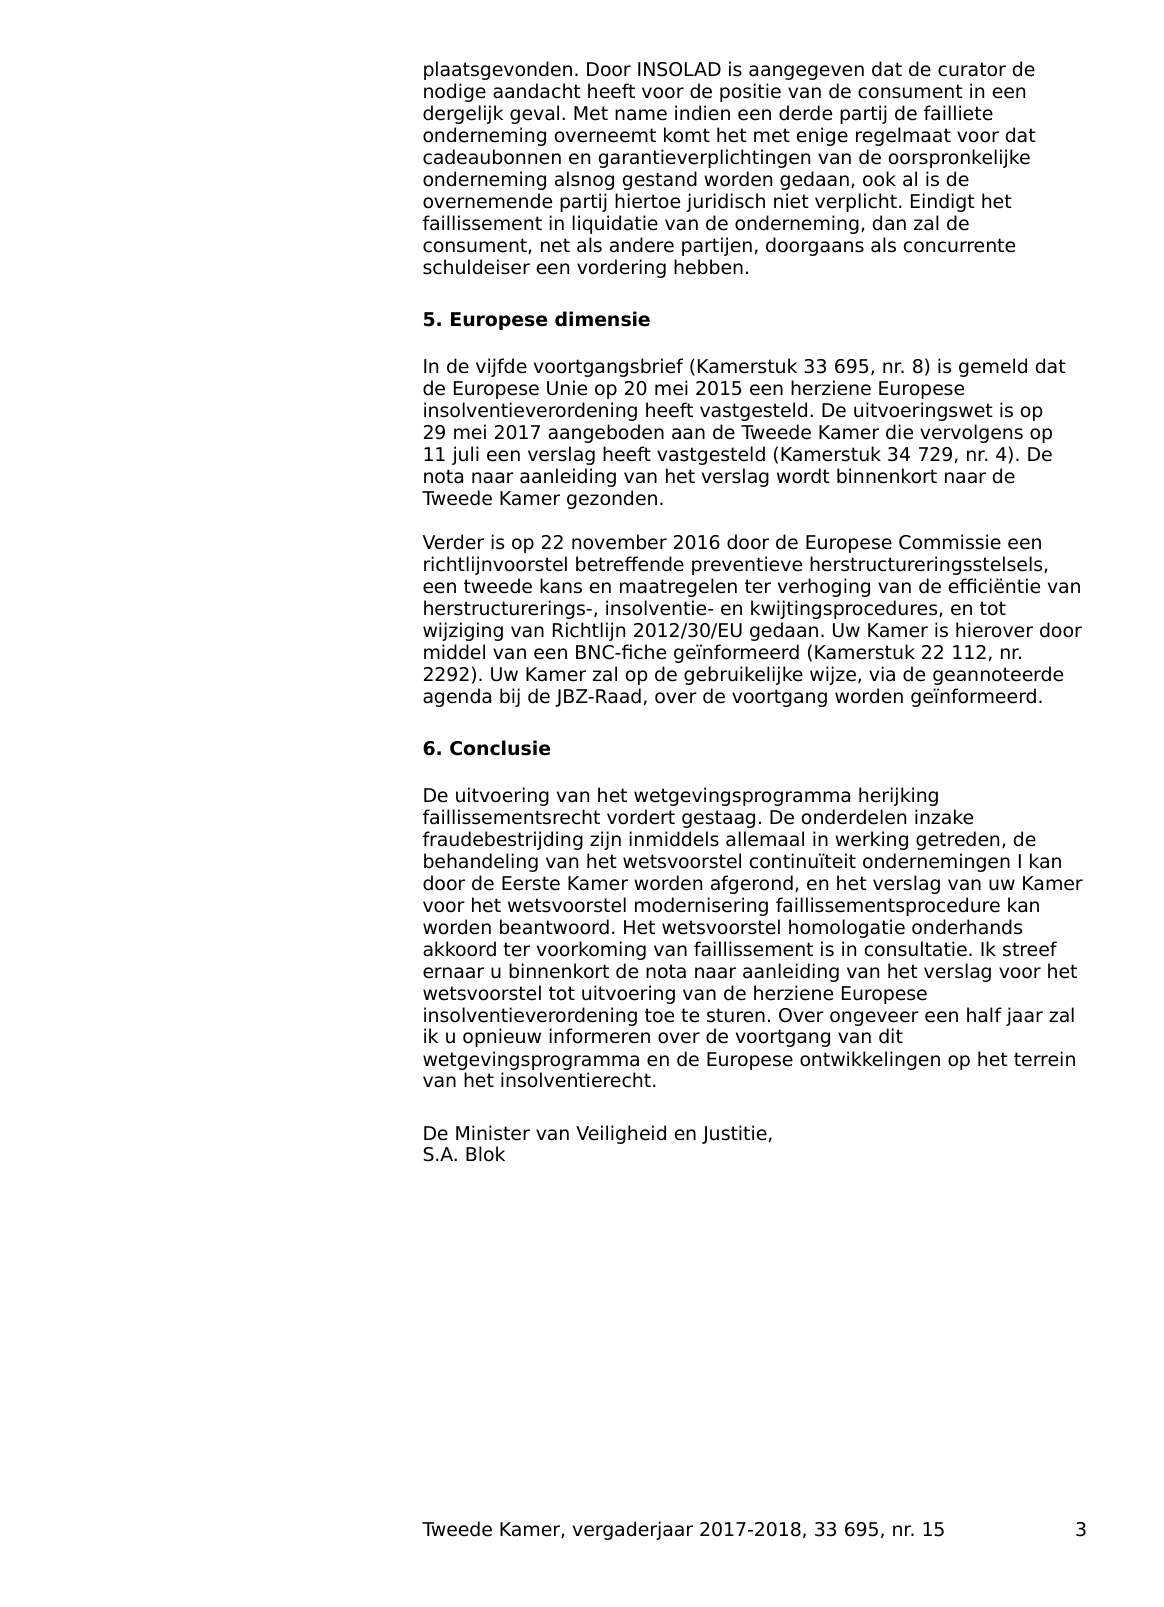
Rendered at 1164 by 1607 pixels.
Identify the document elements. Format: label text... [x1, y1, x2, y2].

text Verder is op 22 november 2016 door de Europese Commissie een richtlijnvoorstel betreffende preventieve herstructureringsstelsels, een tweede kans en maatregelen ter verhoging van de efficiëntie van herstructurerings-, insolventie- en kwijtingsprocedures, en tot wijziging van Richtlijn 2012/30/EU gedaan. Uw Kamer is hierover door middel van een BNC-fiche geïnformeerd (Kamerstuk 22 112, nr. 2292). Uw Kamer zal op de gebruikelijke wijze, via de geannoteerde agenda bij de JBZ-Raad, over de voortgang worden geïnformeerd. [422, 532, 1087, 708]
subtitle 6. Conclusie [422, 738, 1087, 760]
text De uitvoering van het wetgevingsprogramma herijking faillissementsrecht vordert gestaag. De onderdelen inzake fraudebestrijding zijn inmiddels allemaal in werking getreden, de behandeling van het wetsvoorstel continuïteit ondernemingen I kan door de Eerste Kamer worden afgerond, en het verslag van uw Kamer voor het wetsvoorstel modernisering faillissementsprocedure kan worden beantwoord. Het wetsvoorstel homologatie onderhands akkoord ter voorkoming van faillissement is in consultatie. Ik streef ernaar u binnenkort de nota naar aanleiding van het verslag voor het wetsvoorstel tot uitvoering van de herziene Europese insolventieverordening toe te sturen. Over ongeveer een half jaar zal ik u opnieuw informeren over de voortgang van dit wetgevingsprogramma en de Europese ontwikkelingen op het terrein van het insolventierecht. [422, 785, 1087, 1092]
text De Minister van Veiligheid en Justitie, S.A. Blok [422, 1122, 1087, 1166]
subtitle 5. Europese dimensie [422, 309, 1087, 331]
text plaatsgevonden. Door INSOLAD is aangegeven dat de curator de nodige aandacht heeft voor de positie van de consument in een dergelijk geval. Met name indien een derde partij de failliete onderneming overneemt komt het met enige regelmaat voor dat cadeaubonnen en garantieverplichtingen van de oorspronkelijke onderneming alsnog gestand worden gedaan, ook al is de overnemende partij hiertoe juridisch niet verplicht. Eindigt het faillissement in liquidatie van de onderneming, dan zal de consument, net als andere partijen, doorgaans als concurrente schuldeiser een vordering hebben. [422, 59, 1087, 279]
text In de vijfde voortgangsbrief (Kamerstuk 33 695, nr. 8) is gemeld dat de Europese Unie op 20 mei 2015 een herziene Europese insolventieverordening heeft vastgesteld. De uitvoeringswet is op 29 mei 2017 aangeboden aan de Tweede Kamer die vervolgens op 11 juli een verslag heeft vastgesteld (Kamerstuk 34 729, nr. 4). De nota naar aanleiding van het verslag wordt binnenkort naar de Tweede Kamer gezonden. [422, 356, 1087, 510]
